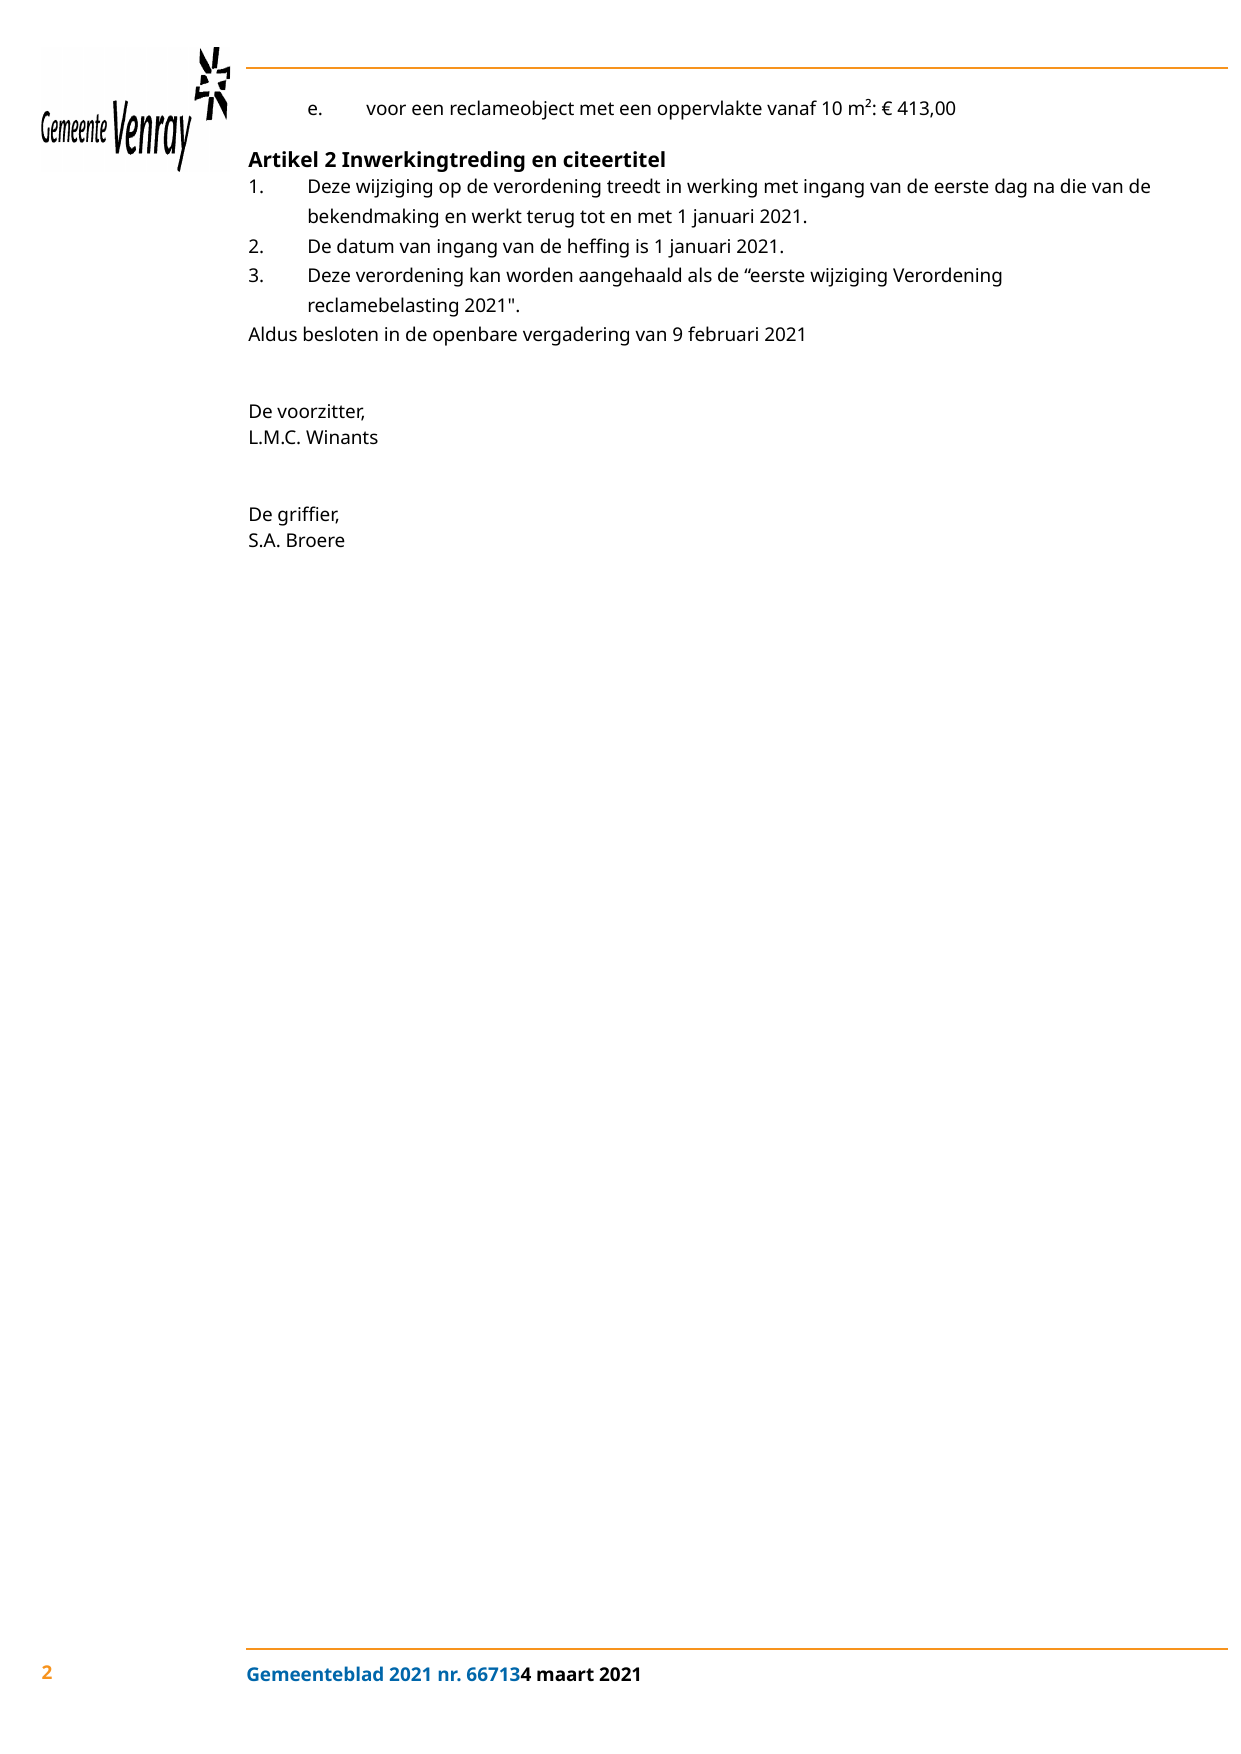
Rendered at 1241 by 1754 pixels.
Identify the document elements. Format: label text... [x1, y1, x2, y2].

text Artikel 2 Inwerkingtreding en citeertitel [248, 145, 1152, 174]
list Deze wijziging op de verordening treedt in werking met ingang van de eerste dag na die van de bekendmaking en werkt terug tot en met 1 januari 2021. [248, 174, 1152, 229]
list De datum van ingang van de heffing is 1 januari 2021. [248, 233, 1152, 258]
text Aldus besloten in de openbare vergadering van 9 februari 2021 [248, 322, 1152, 347]
text L.M.C. Winants [248, 424, 1152, 450]
text De griffier, [248, 502, 1152, 527]
text S.A. Broere [248, 527, 1152, 553]
text De voorzitter, [248, 399, 1152, 424]
list voor een reclameobject met een oppervlakte vanaf 10 m²: € 413,00 [307, 95, 1152, 121]
picture [41, 47, 231, 172]
list Deze verordening kan worden aangehaald als de “eerste wijziging Verordening reclamebelasting 2021". [248, 262, 1152, 318]
